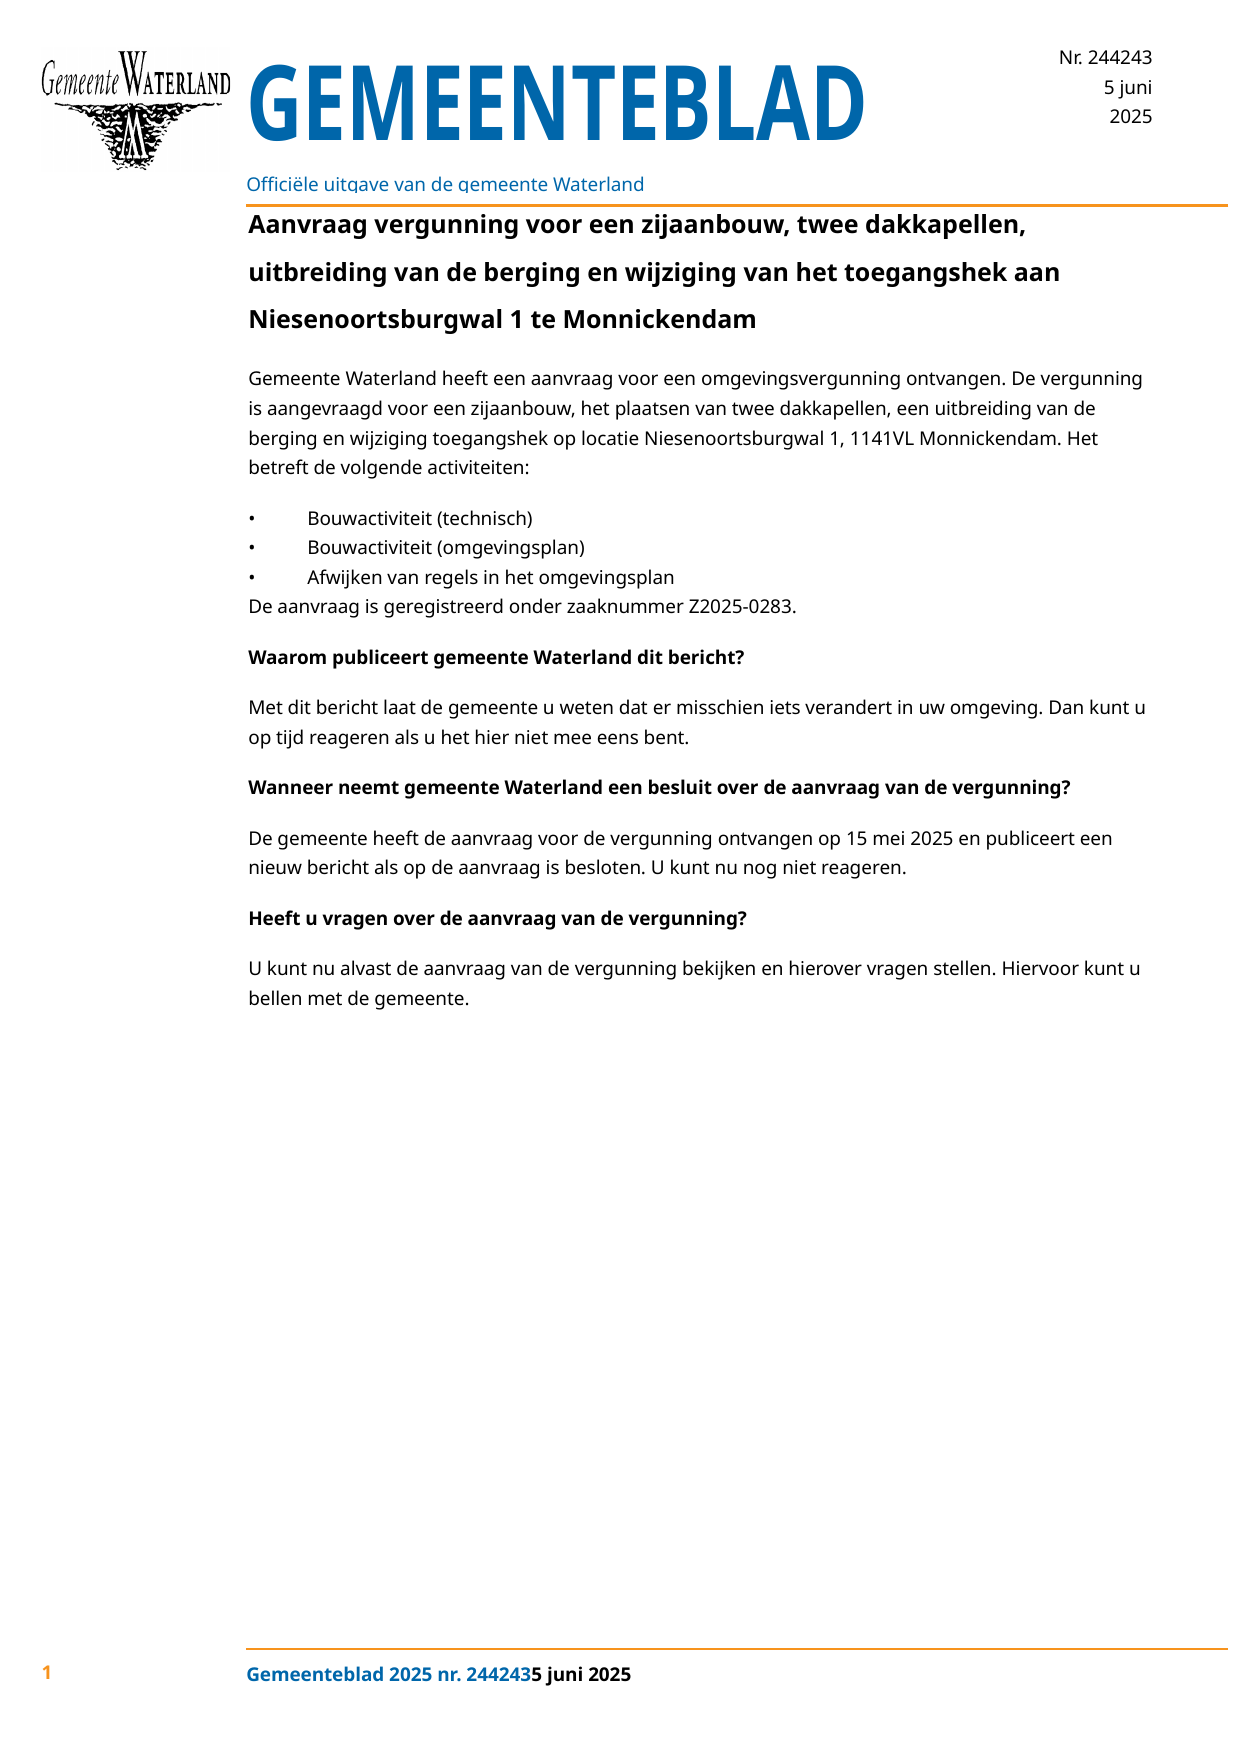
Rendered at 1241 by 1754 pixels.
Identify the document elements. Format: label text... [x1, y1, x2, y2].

list Afwijken van regels in het omgevingsplan [248, 564, 1152, 589]
text Wanneer neemt gemeente Waterland een besluit over de aanvraag van de vergunning? [248, 774, 1152, 800]
list Bouwactiviteit (technisch) [248, 505, 1152, 530]
list Bouwactiviteit (omgevingsplan) [248, 534, 1152, 560]
text Heeft u vragen over de aanvraag van de vergunning? [248, 905, 1152, 930]
text Aanvraag vergunning voor een zijaanbouw, twee dakkapellen, uitbreiding van de berging en wijziging van het toegangshek aan Niesenoortsburgwal 1 te Monnickendam [248, 207, 1152, 336]
text Gemeente Waterland heeft een aanvraag voor een omgevingsvergunning ontvangen. De vergunning is aangevraagd voor een zijaanbouw, het plaatsen van twee dakkapellen, een uitbreiding van de berging en wijziging toegangshek op locatie Niesenoortsburgwal 1, 1141VL Monnickendam. Het betreft de volgende activiteiten: [248, 366, 1152, 480]
text U kunt nu alvast de aanvraag van de vergunning bekijken en hierover vragen stellen. Hiervoor kunt u bellen met de gemeente. [248, 955, 1152, 1010]
text Met dit bericht laat de gemeente u weten dat er misschien iets verandert in uw omgeving. Dan kunt u op tijd reageren als u het hier niet mee eens bent. [248, 694, 1152, 749]
text De aanvraag is geregistreerd onder zaaknummer Z2025-0283. [248, 593, 1152, 619]
picture [41, 47, 231, 172]
text Waarom publiceert gemeente Waterland dit bericht? [248, 644, 1152, 669]
text De gemeente heeft de aanvraag voor de vergunning ontvangen op 15 mei 2025 en publiceert een nieuw bericht als op de aanvraag is besloten. U kunt nu nog niet reageren. [248, 825, 1152, 880]
